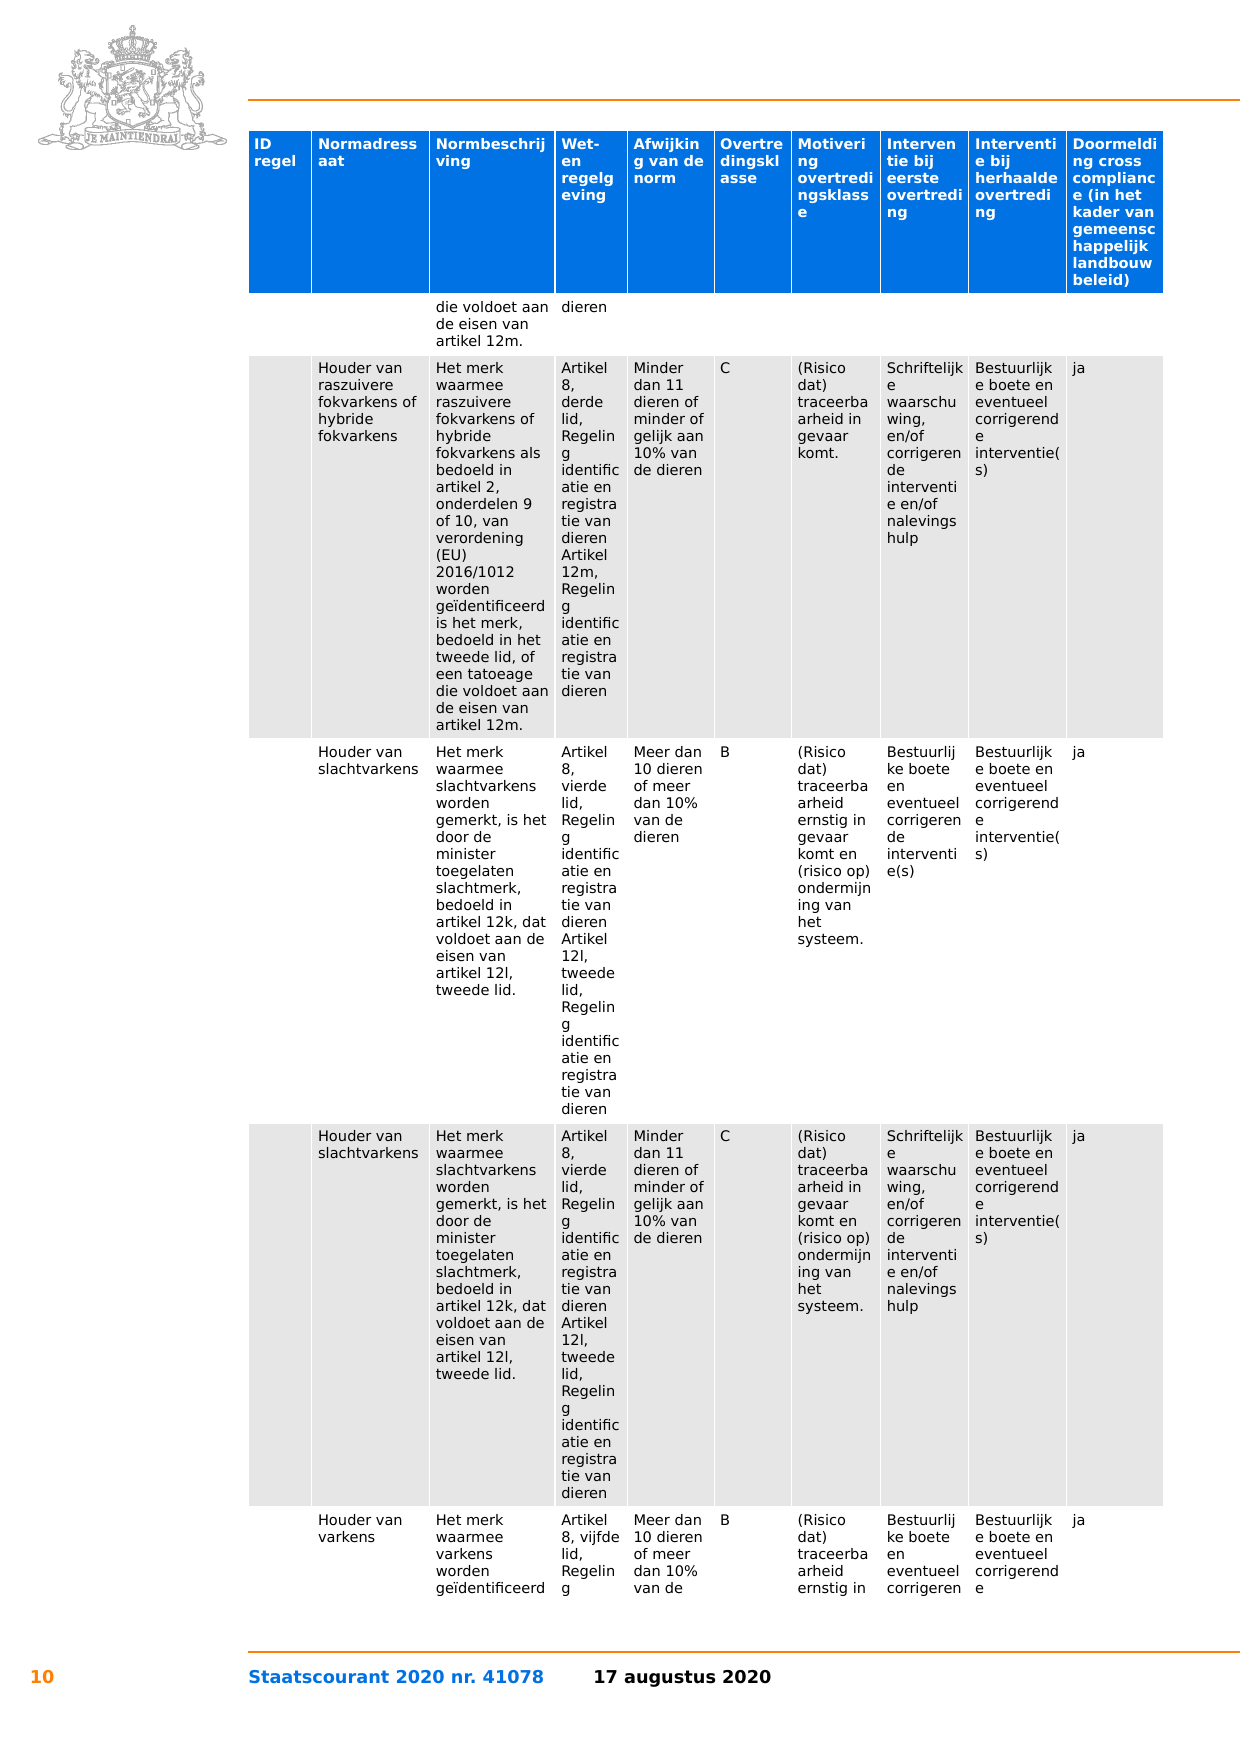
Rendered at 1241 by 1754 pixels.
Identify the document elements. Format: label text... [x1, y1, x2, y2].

table_cell die voldoet aan de eisen van artikel 12m. [430, 294, 554, 354]
table_header Normadressaat [312, 131, 429, 293]
table_cell Bestuurlijke boete en eventueel corrigerende interventie(s) [969, 740, 1066, 1122]
table_cell B [715, 740, 791, 1122]
table_cell B [715, 1508, 791, 1602]
table_header Normbeschrijving [430, 131, 554, 293]
table_header Motivering overtredingsklasse [792, 131, 880, 293]
table_cell [249, 1508, 311, 1602]
table_cell [312, 294, 429, 354]
table_cell ja [1067, 740, 1163, 1122]
table_cell Schriftelijke waarschuwing, en/of corrigerende interventie en/of nalevingshulp [881, 1124, 968, 1506]
table_cell [715, 294, 791, 354]
table_cell dieren [556, 294, 627, 354]
table_header Interventie bij herhaalde overtreding [969, 131, 1066, 293]
table_cell C [715, 1124, 791, 1506]
table_cell [1067, 294, 1163, 354]
table_cell Artikel 8, vierde lid, Regeling identificatie en registratie van dieren Artikel 12l, tweede lid, Regeling identificatie en registratie van dieren [556, 1124, 627, 1506]
table_cell Artikel 8, vierde lid, Regeling identificatie en registratie van dieren Artikel 12l, tweede lid, Regeling identificatie en registratie van dieren [556, 740, 627, 1122]
table_cell (Risico dat) traceerbaarheid ernstig in gevaar komt en (risico op) ondermijning van het systeem. [792, 740, 880, 1122]
picture [38, 25, 227, 150]
table_cell Bestuurlijke boete en eventueel corrigerende interventie(s) [969, 356, 1066, 738]
table_cell [969, 294, 1066, 354]
table_cell ja [1067, 1124, 1163, 1506]
table_cell (Risico dat) traceerbaarheid in gevaar komt. [792, 356, 880, 738]
table_cell [249, 740, 311, 1122]
table_cell [881, 294, 968, 354]
table_cell Het merk waarmee varkens worden geïdentificeerd [430, 1508, 554, 1602]
table_cell C [715, 356, 791, 738]
table_header ID regel [249, 131, 311, 293]
table_header Doormelding cross compliance (in het kader van gemeenschappelijk landbouwbeleid) [1067, 131, 1163, 293]
table_cell Artikel 8, vijfde lid, Regeling [556, 1508, 627, 1602]
table_cell Artikel 8, derde lid, Regeling identificatie en registratie van dieren Artikel 12m, Regeling identificatie en registratie van dieren [556, 356, 627, 738]
table_cell Houder van slachtvarkens [312, 740, 429, 1122]
table_cell Bestuurlijke boete en eventueel corrigerende interventie(s) [969, 1124, 1066, 1506]
table_header Afwijking van de norm [628, 131, 714, 293]
table_cell Schriftelijke waarschuwing, en/of corrigerende interventie en/of nalevingshulp [881, 356, 968, 738]
table_cell [249, 1124, 311, 1506]
table_cell ja [1067, 1508, 1163, 1602]
table_cell Houder van varkens [312, 1508, 429, 1602]
table_cell Minder dan 11 dieren of minder of gelijk aan 10% van de dieren [628, 1124, 714, 1506]
table_cell [249, 294, 311, 354]
table_cell ja [1067, 356, 1163, 738]
table_header Overtredingsklasse [715, 131, 791, 293]
table_cell Houder van slachtvarkens [312, 1124, 429, 1506]
table_cell (Risico dat) traceerbaarheid in gevaar komt en (risico op) ondermijning van het systeem. [792, 1124, 880, 1506]
table_cell Het merk waarmee slachtvarkens worden gemerkt, is het door de minister toegelaten slachtmerk, bedoeld in artikel 12k, dat voldoet aan de eisen van artikel 12l, tweede lid. [430, 1124, 554, 1506]
table_cell [249, 356, 311, 738]
table_header Wet- en regelgeving [556, 131, 627, 293]
table_cell Meer dan 10 dieren of meer dan 10% van de dieren [628, 740, 714, 1122]
table_cell Bestuurlijke boete en eventueel corrigeren [881, 1508, 968, 1602]
table_cell Bestuurlijke boete en eventueel corrigerende interventie(s) [881, 740, 968, 1122]
table_cell Het merk waarmee raszuivere fokvarkens of hybride fokvarkens als bedoeld in artikel 2, onderdelen 9 of 10, van verordening (EU) 2016/1012 worden geïdentificeerd is het merk, bedoeld in het tweede lid, of een tatoeage die voldoet aan de eisen van artikel 12m. [430, 356, 554, 738]
table_cell Minder dan 11 dieren of minder of gelijk aan 10% van de dieren [628, 356, 714, 738]
table_header Interventie bij eerste overtreding [881, 131, 968, 293]
table_cell Meer dan 10 dieren of meer dan 10% van de [628, 1508, 714, 1602]
table_cell [628, 294, 714, 354]
table_cell Bestuurlijke boete en eventueel corrigerende [969, 1508, 1066, 1602]
table_cell [792, 294, 880, 354]
table_cell (Risico dat) traceerbaarheid ernstig in [792, 1508, 880, 1602]
table_cell Houder van raszuivere fokvarkens of hybride fokvarkens [312, 356, 429, 738]
table_cell Het merk waarmee slachtvarkens worden gemerkt, is het door de minister toegelaten slachtmerk, bedoeld in artikel 12k, dat voldoet aan de eisen van artikel 12l, tweede lid. [430, 740, 554, 1122]
